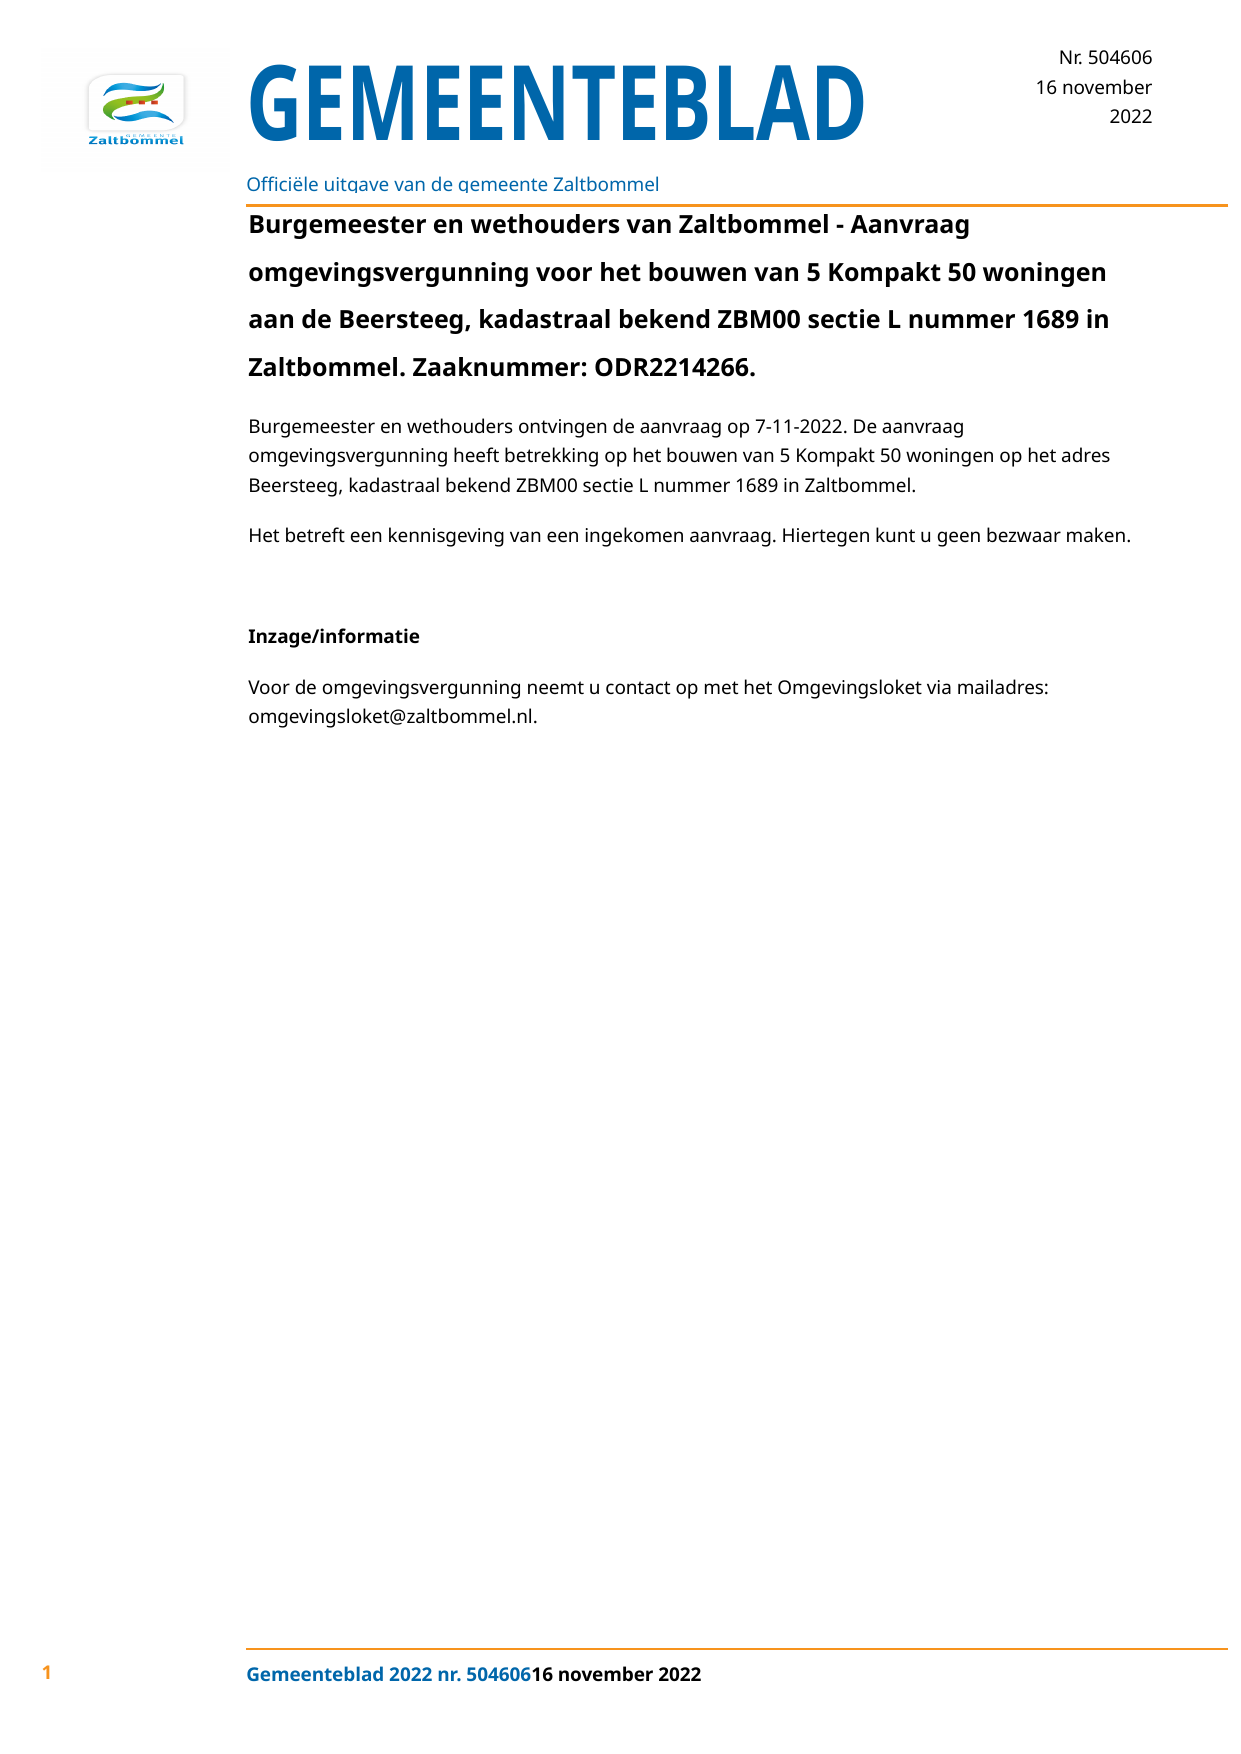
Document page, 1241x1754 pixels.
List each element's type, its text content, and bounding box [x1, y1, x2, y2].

text Burgemeester en wethouders van Zaltbommel - Aanvraag omgevingsvergunning voor het bouwen van 5 Kompakt 50 woningen aan de Beersteeg, kadastraal bekend ZBM00 sectie L nummer 1689 in Zaltbommel. Zaaknummer: ODR2214266. [248, 207, 1152, 384]
text Burgemeester en wethouders ontvingen de aanvraag op 7-11-2022. De aanvraag omgevingsvergunning heeft betrekking op het bouwen van 5 Kompakt 50 woningen op het adres Beersteeg, kadastraal bekend ZBM00 sectie L nummer 1689 in Zaltbommel. [248, 413, 1152, 498]
text Voor de omgevingsvergunning neemt u contact op met het Omgevingsloket via mailadres: omgevingsloket@zaltbommel.nl. [248, 674, 1152, 729]
picture [41, 47, 231, 172]
text Het betreft een kennisgeving van een ingekomen aanvraag. Hiertegen kunt u geen bezwaar maken. [248, 523, 1152, 548]
text Inzage/informatie [248, 623, 1152, 649]
